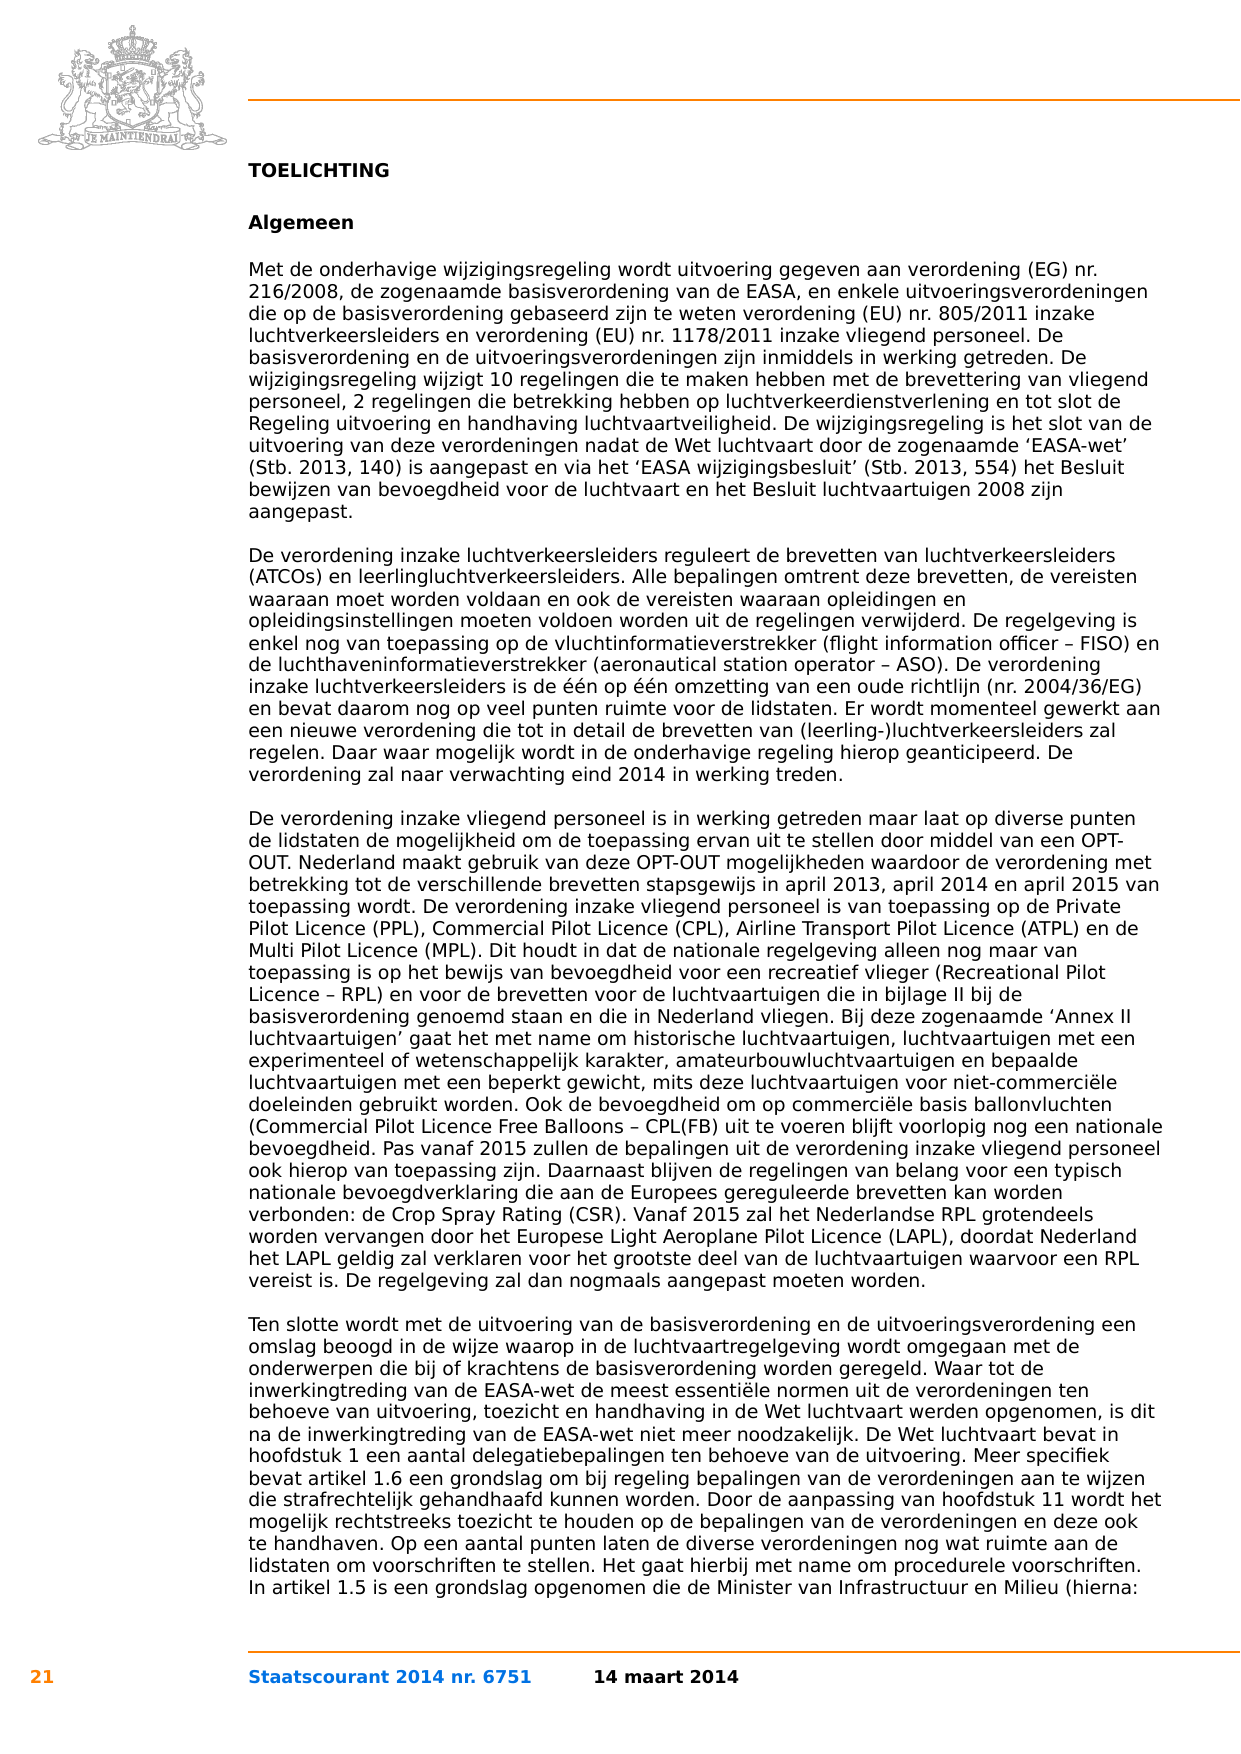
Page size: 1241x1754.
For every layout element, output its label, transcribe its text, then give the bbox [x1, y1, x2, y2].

text De verordening inzake luchtverkeersleiders reguleert de brevetten van luchtverkeersleiders (ATCOs) en leerlingluchtverkeersleiders. Alle bepalingen omtrent deze brevetten, de vereisten waaraan moet worden voldaan en ook de vereisten waaraan opleidingen en opleidingsinstellingen moeten voldoen worden uit de regelingen verwijderd. De regelgeving is enkel nog van toepassing op de vluchtinformatieverstrekker (flight information officer – FISO) en de luchthaveninformatieverstrekker (aeronautical station operator – ASO). De verordening inzake luchtverkeersleiders is de één op één omzetting van een oude richtlijn (nr. 2004/36/EG) en bevat daarom nog op veel punten ruimte voor de lidstaten. Er wordt momenteel gewerkt aan een nieuwe verordening die tot in detail de brevetten van (leerling-)luchtverkeersleiders zal regelen. Daar waar mogelijk wordt in de onderhavige regeling hierop geanticipeerd. De verordening zal naar verwachting eind 2014 in werking treden. [248, 544, 1163, 786]
subtitle TOELICHTING [248, 160, 1163, 182]
picture [38, 25, 227, 150]
subtitle Algemeen [248, 212, 1163, 234]
text De verordening inzake vliegend personeel is in werking getreden maar laat op diverse punten de lidstaten de mogelijkheid om de toepassing ervan uit te stellen door middel van een OPT-OUT. Nederland maakt gebruik van deze OPT-OUT mogelijkheden waardoor de verordening met betrekking tot de verschillende brevetten stapsgewijs in april 2013, april 2014 en april 2015 van toepassing wordt. De verordening inzake vliegend personeel is van toepassing op de Private Pilot Licence (PPL), Commercial Pilot Licence (CPL), Airline Transport Pilot Licence (ATPL) en de Multi Pilot Licence (MPL). Dit houdt in dat de nationale regelgeving alleen nog maar van toepassing is op het bewijs van bevoegdheid voor een recreatief vlieger (Recreational Pilot Licence – RPL) en voor de brevetten voor de luchtvaartuigen die in bijlage II bij de basisverordening genoemd staan en die in Nederland vliegen. Bij deze zogenaamde ‘Annex II luchtvaartuigen’ gaat het met name om historische luchtvaartuigen, luchtvaartuigen met een experimenteel of wetenschappelijk karakter, amateurbouwluchtvaartuigen en bepaalde luchtvaartuigen met een beperkt gewicht, mits deze luchtvaartuigen voor niet-commerciële doeleinden gebruikt worden. Ook de bevoegdheid om op commerciële basis ballonvluchten (Commercial Pilot Licence Free Balloons – CPL(FB) uit te voeren blijft voorlopig nog een nationale bevoegdheid. Pas vanaf 2015 zullen de bepalingen uit de verordening inzake vliegend personeel ook hierop van toepassing zijn. Daarnaast blijven de regelingen van belang voor een typisch nationale bevoegdverklaring die aan de Europees gereguleerde brevetten kan worden verbonden: de Crop Spray Rating (CSR). Vanaf 2015 zal het Nederlandse RPL grotendeels worden vervangen door het Europese Light Aeroplane Pilot Licence (LAPL), doordat Nederland het LAPL geldig zal verklaren voor het grootste deel van de luchtvaartuigen waarvoor een RPL vereist is. De regelgeving zal dan nogmaals aangepast moeten worden. [248, 808, 1163, 1292]
text Met de onderhavige wijzigingsregeling wordt uitvoering gegeven aan verordening (EG) nr. 216/2008, de zogenaamde basisverordening van de EASA, en enkele uitvoeringsverordeningen die op de basisverordening gebaseerd zijn te weten verordening (EU) nr. 805/2011 inzake luchtverkeersleiders en verordening (EU) nr. 1178/2011 inzake vliegend personeel. De basisverordening en de uitvoeringsverordeningen zijn inmiddels in werking getreden. De wijzigingsregeling wijzigt 10 regelingen die te maken hebben met de brevettering van vliegend personeel, 2 regelingen die betrekking hebben op luchtverkeerdienstverlening en tot slot de Regeling uitvoering en handhaving luchtvaartveiligheid. De wijzigingsregeling is het slot van de uitvoering van deze verordeningen nadat de Wet luchtvaart door de zogenaamde ‘EASA-wet’ (Stb. 2013, 140) is aangepast en via het ‘EASA wijzigingsbesluit’ (Stb. 2013, 554) het Besluit bewijzen van bevoegdheid voor de luchtvaart en het Besluit luchtvaartuigen 2008 zijn aangepast. [248, 259, 1163, 523]
text Ten slotte wordt met de uitvoering van de basisverordening en de uitvoeringsverordening een omslag beoogd in de wijze waarop in de luchtvaartregelgeving wordt omgegaan met de onderwerpen die bij of krachtens de basisverordening worden geregeld. Waar tot de inwerkingtreding van de EASA-wet de meest essentiële normen uit de verordeningen ten behoeve van uitvoering, toezicht en handhaving in de Wet luchtvaart werden opgenomen, is dit na de inwerkingtreding van de EASA-wet niet meer noodzakelijk. De Wet luchtvaart bevat in hoofdstuk 1 een aantal delegatiebepalingen ten behoeve van de uitvoering. Meer specifiek bevat artikel 1.6 een grondslag om bij regeling bepalingen van de verordeningen aan te wijzen die strafrechtelijk gehandhaafd kunnen worden. Door de aanpassing van hoofdstuk 11 wordt het mogelijk rechtstreeks toezicht te houden op de bepalingen van de verordeningen en deze ook te handhaven. Op een aantal punten laten de diverse verordeningen nog wat ruimte aan de lidstaten om voorschriften te stellen. Het gaat hierbij met name om procedurele voorschriften. In artikel 1.5 is een grondslag opgenomen die de Minister van Infrastructuur en Milieu (hierna: [248, 1313, 1163, 1599]
